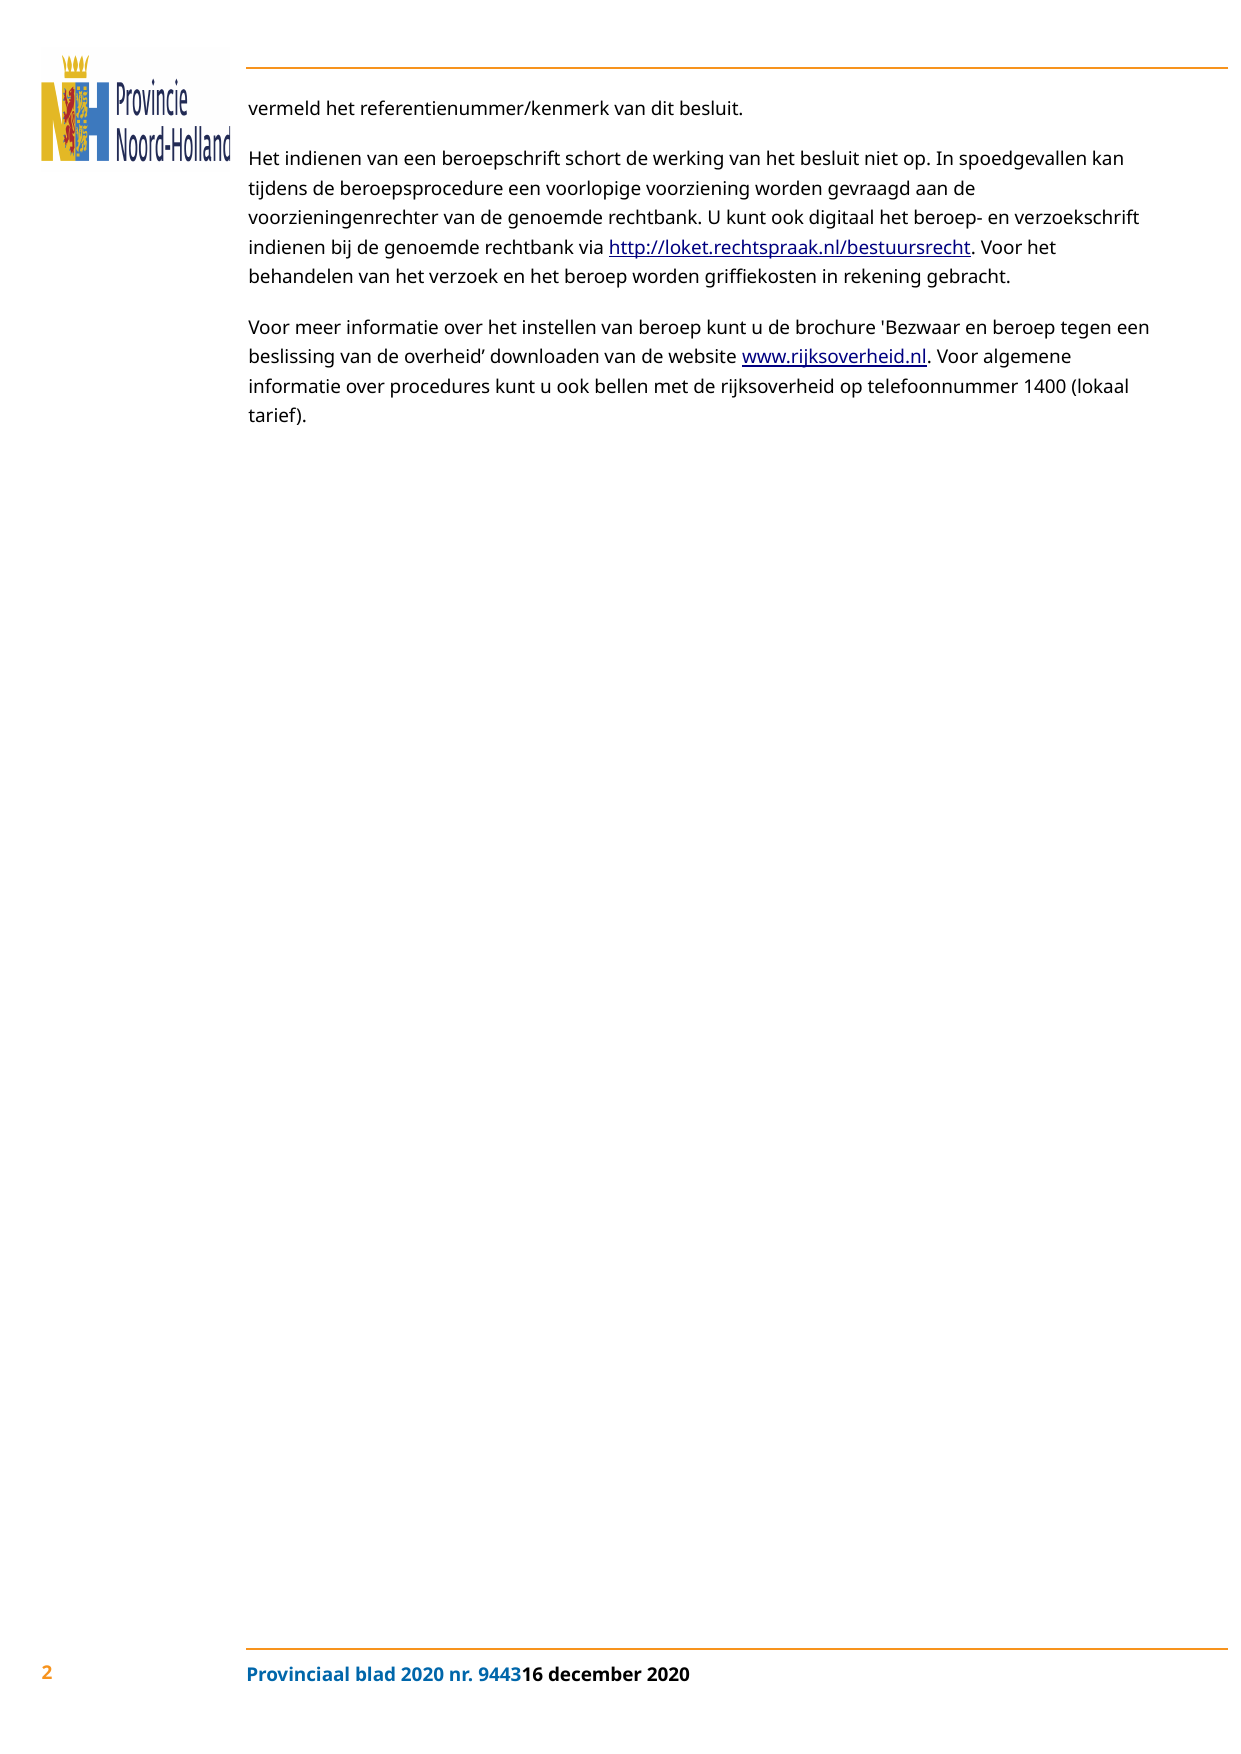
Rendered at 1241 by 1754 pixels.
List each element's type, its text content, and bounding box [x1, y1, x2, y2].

text Het indienen van een beroepschrift schort de werking van het besluit niet op. In spoedgevallen kan tijdens de beroepsprocedure een voorlopige voorziening worden gevraagd aan de voorzieningenrechter van de genoemde rechtbank. U kunt ook digitaal het beroep- en verzoekschrift indienen bij de genoemde rechtbank via http://loket.rechtspraak.nl/bestuursrecht. Voor het behandelen van het verzoek en het beroep worden griffiekosten in rekening gebracht. [248, 145, 1152, 289]
picture [41, 47, 231, 172]
text vermeld het referentienummer/kenmerk van dit besluit. [248, 95, 1152, 121]
text Voor meer informatie over het instellen van beroep kunt u de brochure 'Bezwaar en beroep tegen een beslissing van de overheid’ downloaden van de website www.rijksoverheid.nl. Voor algemene informatie over procedures kunt u ook bellen met de rijksoverheid op telefoonnummer 1400 (lokaal tarief). [248, 314, 1152, 428]
